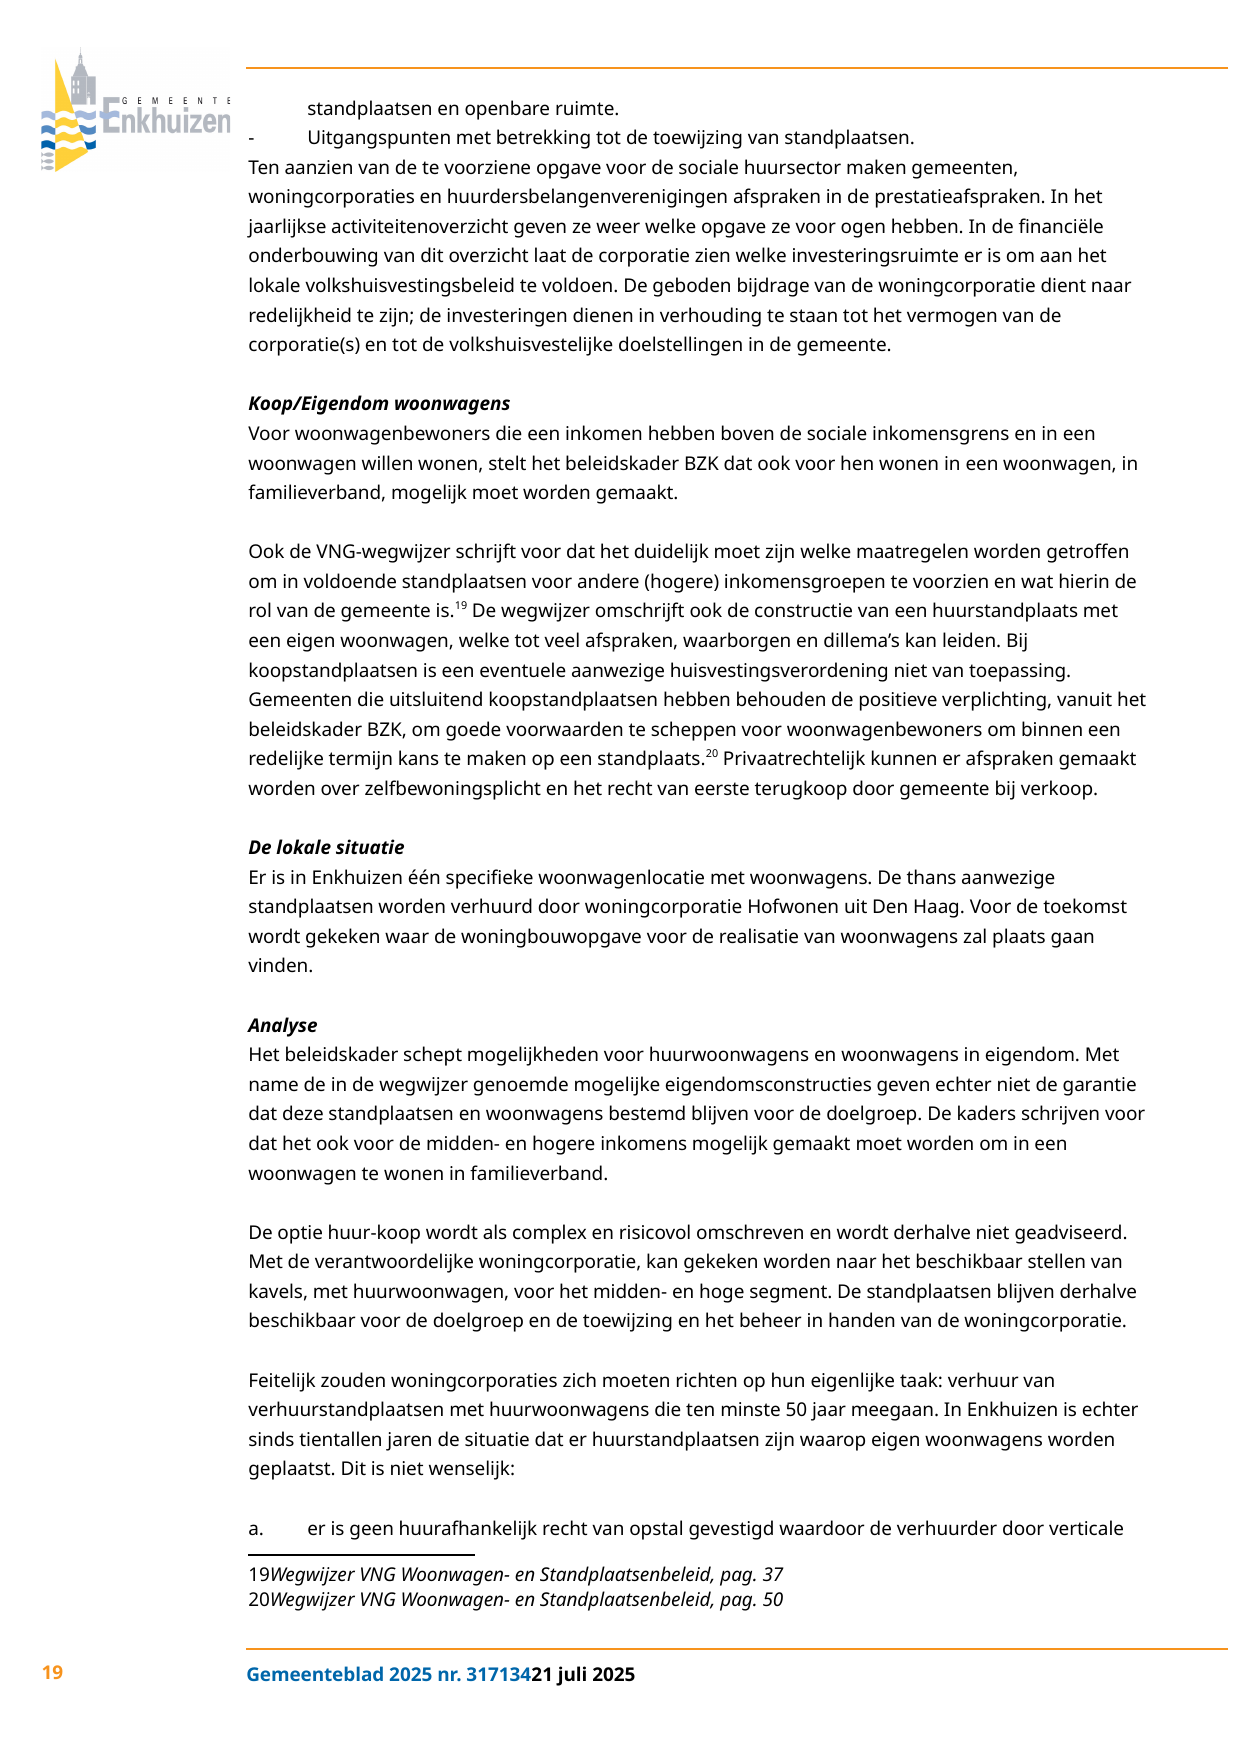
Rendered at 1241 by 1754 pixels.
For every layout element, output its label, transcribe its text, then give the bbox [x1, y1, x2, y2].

text Koop/Eigendom woonwagens [248, 391, 1152, 416]
text Analyse [248, 1012, 1152, 1038]
text Wegwijzer VNG Woonwagen- en Standplaatsenbeleid, pag. 37 [248, 1561, 1152, 1586]
text Voor woonwagenbewoners die een inkomen hebben boven de sociale inkomensgrens en in een woonwagen willen wonen, stelt het beleidskader BZK dat ook voor hen wonen in een woonwagen, in familieverband, mogelijk moet worden gemaakt. [248, 420, 1152, 505]
text De optie huur-koop wordt als complex en risicovol omschreven en wordt derhalve niet geadviseerd. Met de verantwoordelijke woningcorporatie, kan gekeken worden naar het beschikbaar stellen van kavels, met huurwoonwagen, voor het midden- en hoge segment. De standplaatsen blijven derhalve beschikbaar voor de doelgroep en de toewijzing en het beheer in handen van de woningcorporatie. [248, 1219, 1152, 1333]
list standplaatsen en openbare ruimte. [248, 95, 1152, 121]
text Wegwijzer VNG Woonwagen- en Standplaatsenbeleid, pag. 50 [248, 1586, 1152, 1612]
text De lokale situatie [248, 834, 1152, 860]
text Ten aanzien van de te voorziene opgave voor de sociale huursector maken gemeenten, woningcorporaties en huurdersbelangenverenigingen afspraken in de prestatieafspraken. In het jaarlijkse activiteitenoverzicht geven ze weer welke opgave ze voor ogen hebben. In de financiële onderbouwing van dit overzicht laat de corporatie zien welke investeringsruimte er is om aan het lokale volkshuisvestingsbeleid te voldoen. De geboden bijdrage van de woningcorporatie dient naar redelijkheid te zijn; de investeringen dienen in verhouding te staan tot het vermogen van de corporatie(s) en tot de volkshuisvestelijke doelstellingen in de gemeente. [248, 154, 1152, 357]
text Ook de VNG-wegwijzer schrijft voor dat het duidelijk moet zijn welke maatregelen worden getroffen om in voldoende standplaatsen voor andere (hogere) inkomensgroepen te voorzien en wat hierin de rol van de gemeente is. De wegwijzer omschrijft ook de constructie van een huurstandplaats met een eigen woonwagen, welke tot veel afspraken, waarborgen en dillema’s kan leiden. Bij koopstandplaatsen is een eventuele aanwezige huisvestingsverordening niet van toepassing. Gemeenten die uitsluitend koopstandplaatsen hebben behouden de positieve verplichting, vanuit het beleidskader BZK, om goede voorwaarden te scheppen voor woonwagenbewoners om binnen een redelijke termijn kans te maken op een standplaats. Privaatrechtelijk kunnen er afspraken gemaakt worden over zelfbewoningsplicht en het recht van eerste terugkoop door gemeente bij verkoop. [248, 538, 1152, 801]
text Het beleidskader schept mogelijkheden voor huurwoonwagens en woonwagens in eigendom. Met name de in de wegwijzer genoemde mogelijke eigendomsconstructies geven echter niet de garantie dat deze standplaatsen en woonwagens bestemd blijven voor de doelgroep. De kaders schrijven voor dat het ook voor de midden- en hogere inkomens mogelijk gemaakt moet worden om in een woonwagen te wonen in familieverband. [248, 1041, 1152, 1186]
text Er is in Enkhuizen één specifieke woonwagenlocatie met woonwagens. De thans aanwezige standplaatsen worden verhuurd door woningcorporatie Hofwonen uit Den Haag. Voor de toekomst wordt gekeken waar de woningbouwopgave voor de realisatie van woonwagens zal plaats gaan vinden. [248, 864, 1152, 978]
text Feitelijk zouden woningcorporaties zich moeten richten op hun eigenlijke taak: verhuur van verhuurstandplaatsen met huurwoonwagens die ten minste 50 jaar meegaan. In Enkhuizen is echter sinds tientallen jaren de situatie dat er huurstandplaatsen zijn waarop eigen woonwagens worden geplaatst. Dit is niet wenselijk: [248, 1367, 1152, 1481]
list Uitgangspunten met betrekking tot de toewijzing van standplaatsen. [248, 124, 1152, 150]
list er is geen huurafhankelijk recht van opstal gevestigd waardoor de verhuurder door verticale [248, 1515, 1152, 1541]
picture [41, 47, 231, 172]
